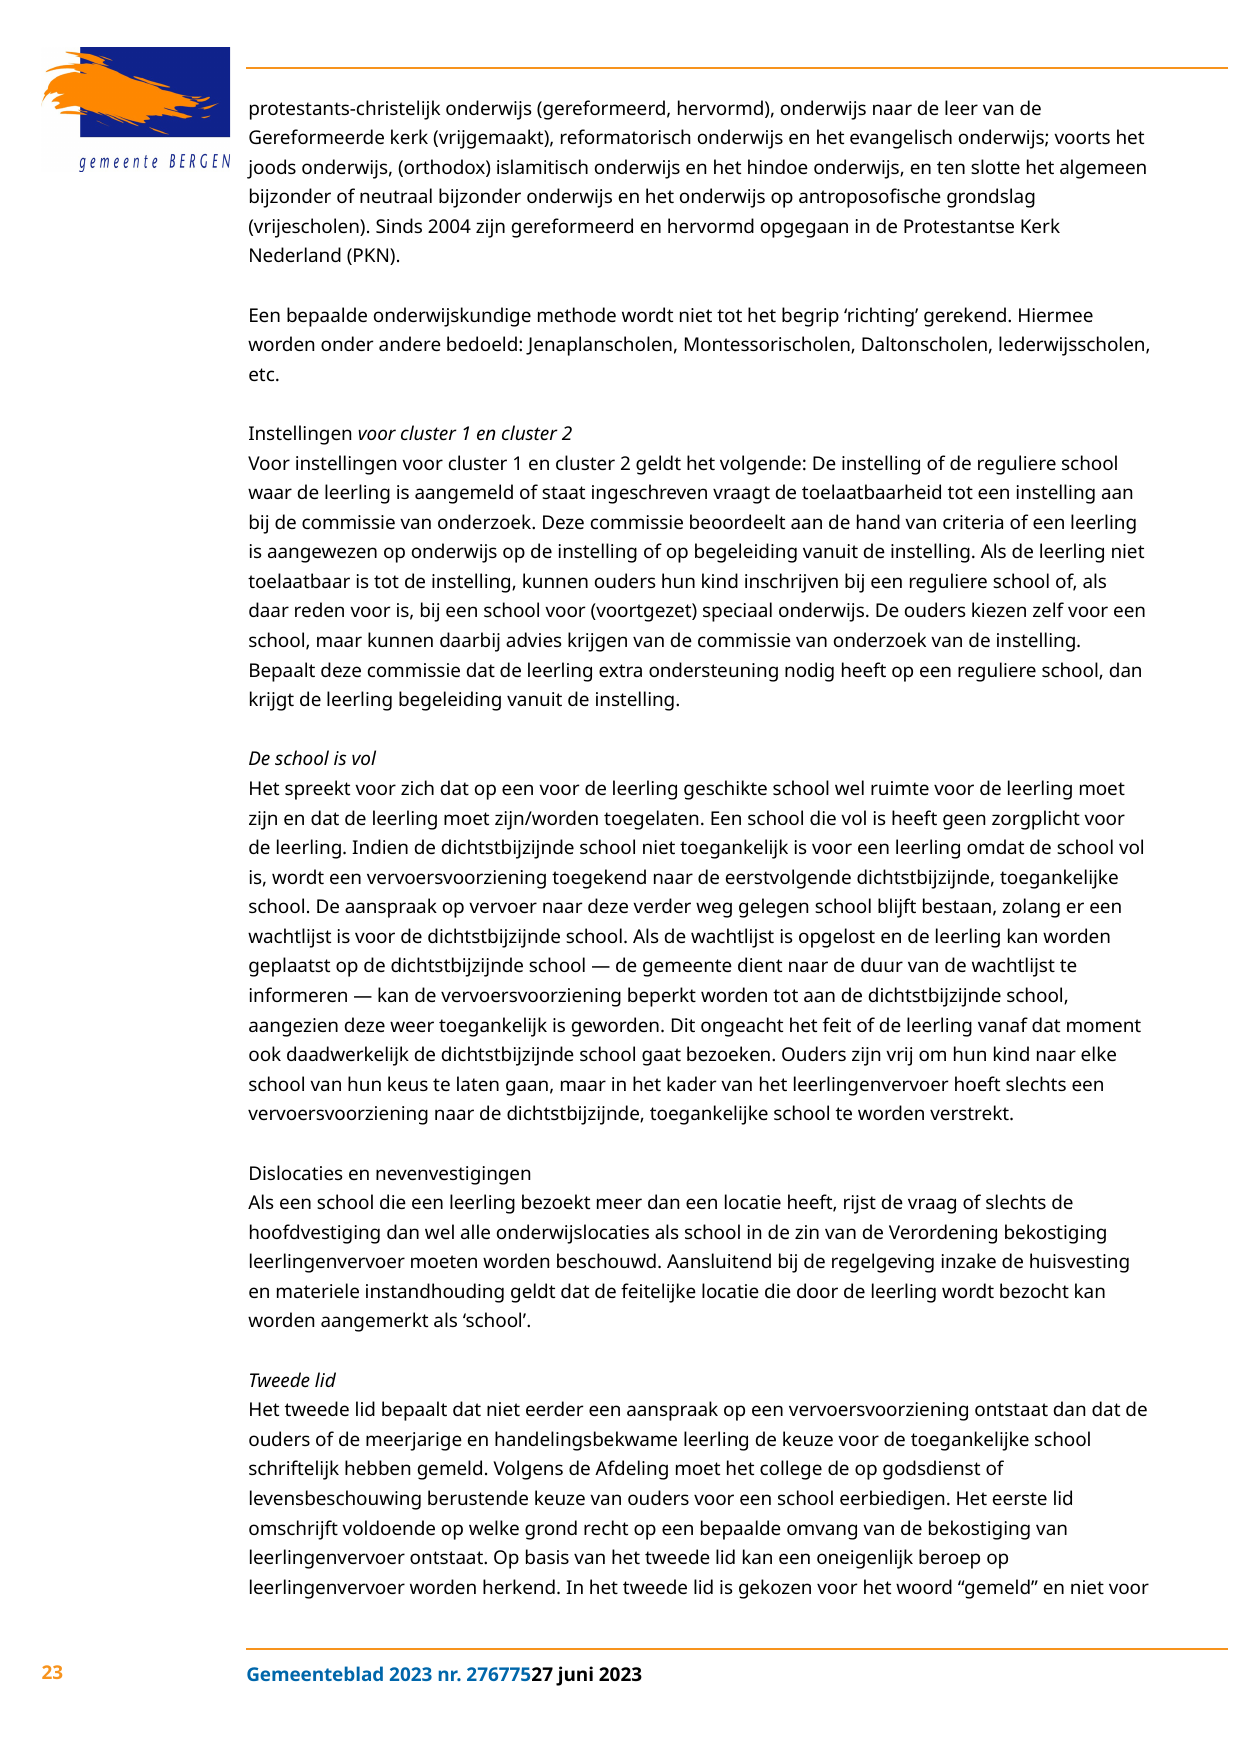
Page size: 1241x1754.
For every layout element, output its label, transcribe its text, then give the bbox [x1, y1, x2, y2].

text Tweede lid [248, 1367, 1152, 1393]
text Een bepaalde onderwijskundige methode wordt niet tot het begrip ‘richting’ gerekend. Hiermee worden onder andere bedoeld: Jenaplanscholen, Montessorischolen, Daltonscholen, lederwijsscholen, etc. [248, 302, 1152, 387]
text Voor instellingen voor cluster 1 en cluster 2 geldt het volgende: De instelling of de reguliere school waar de leerling is aangemeld of staat ingeschreven vraagt de toelaatbaarheid tot een instelling aan bij de commissie van onderzoek. Deze commissie beoordeelt aan de hand van criteria of een leerling is aangewezen op onderwijs op de instelling of op begeleiding vanuit de instelling. Als de leerling niet toelaatbaar is tot de instelling, kunnen ouders hun kind inschrijven bij een reguliere school of, als daar reden voor is, bij een school voor (voortgezet) speciaal onderwijs. De ouders kiezen zelf voor een school, maar kunnen daarbij advies krijgen van de commissie van onderzoek van de instelling. [248, 450, 1152, 653]
picture [41, 47, 231, 172]
text Bepaalt deze commissie dat de leerling extra ondersteuning nodig heeft op een reguliere school, dan krijgt de leerling begeleiding vanuit de instelling. [248, 657, 1152, 712]
text Als een school die een leerling bezoekt meer dan een locatie heeft, rijst de vraag of slechts de hoofdvestiging dan wel alle onderwijslocaties als school in de zin van de Verordening bekostiging leerlingenvervoer moeten worden beschouwd. Aansluitend bij de regelgeving inzake de huisvesting en materiele instandhouding geldt dat de feitelijke locatie die door de leerling wordt bezocht kan worden aangemerkt als ‘school’. [248, 1189, 1152, 1333]
text protestants-christelijk onderwijs (gereformeerd, hervormd), onderwijs naar de leer van de Gereformeerde kerk (vrijgemaakt), reformatorisch onderwijs en het evangelisch onderwijs; voorts het joods onderwijs, (orthodox) islamitisch onderwijs en het hindoe onderwijs, en ten slotte het algemeen bijzonder of neutraal bijzonder onderwijs en het onderwijs op antroposofische grondslag (vrijescholen). Sinds 2004 zijn gereformeerd en hervormd opgegaan in de Protestantse Kerk Nederland (PKN). [248, 95, 1152, 268]
text Dislocaties en nevenvestigingen [248, 1160, 1152, 1186]
text Instellingen voor cluster 1 en cluster 2 [248, 420, 1152, 446]
text Het tweede lid bepaalt dat niet eerder een aanspraak op een vervoersvoorziening ontstaat dan dat de ouders of de meerjarige en handelingsbekwame leerling de keuze voor de toegankelijke school schriftelijk hebben gemeld. Volgens de Afdeling moet het college de op godsdienst of levensbeschouwing berustende keuze van ouders voor een school eerbiedigen. Het eerste lid omschrijft voldoende op welke grond recht op een bepaalde omvang van de bekostiging van leerlingenvervoer ontstaat. Op basis van het tweede lid kan een oneigenlijk beroep op leerlingenvervoer worden herkend. In het tweede lid is gekozen voor het woord “gemeld” en niet voor [248, 1396, 1152, 1600]
text De school is vol [248, 746, 1152, 771]
text Het spreekt voor zich dat op een voor de leerling geschikte school wel ruimte voor de leerling moet zijn en dat de leerling moet zijn/worden toegelaten. Een school die vol is heeft geen zorgplicht voor de leerling. Indien de dichtstbijzijnde school niet toegankelijk is voor een leerling omdat de school vol is, wordt een vervoersvoorziening toegekend naar de eerstvolgende dichtstbijzijnde, toegankelijke school. De aanspraak op vervoer naar deze verder weg gelegen school blijft bestaan, zolang er een wachtlijst is voor de dichtstbijzijnde school. Als de wachtlijst is opgelost en de leerling kan worden geplaatst op de dichtstbijzijnde school — de gemeente dient naar de duur van de wachtlijst te informeren — kan de vervoersvoorziening beperkt worden tot aan de dichtstbijzijnde school, aangezien deze weer toegankelijk is geworden. Dit ongeacht het feit of de leerling vanaf dat moment ook daadwerkelijk de dichtstbijzijnde school gaat bezoeken. Ouders zijn vrij om hun kind naar elke school van hun keus te laten gaan, maar in het kader van het leerlingenvervoer hoeft slechts een vervoersvoorziening naar de dichtstbijzijnde, toegankelijke school te worden verstrekt. [248, 775, 1152, 1126]
